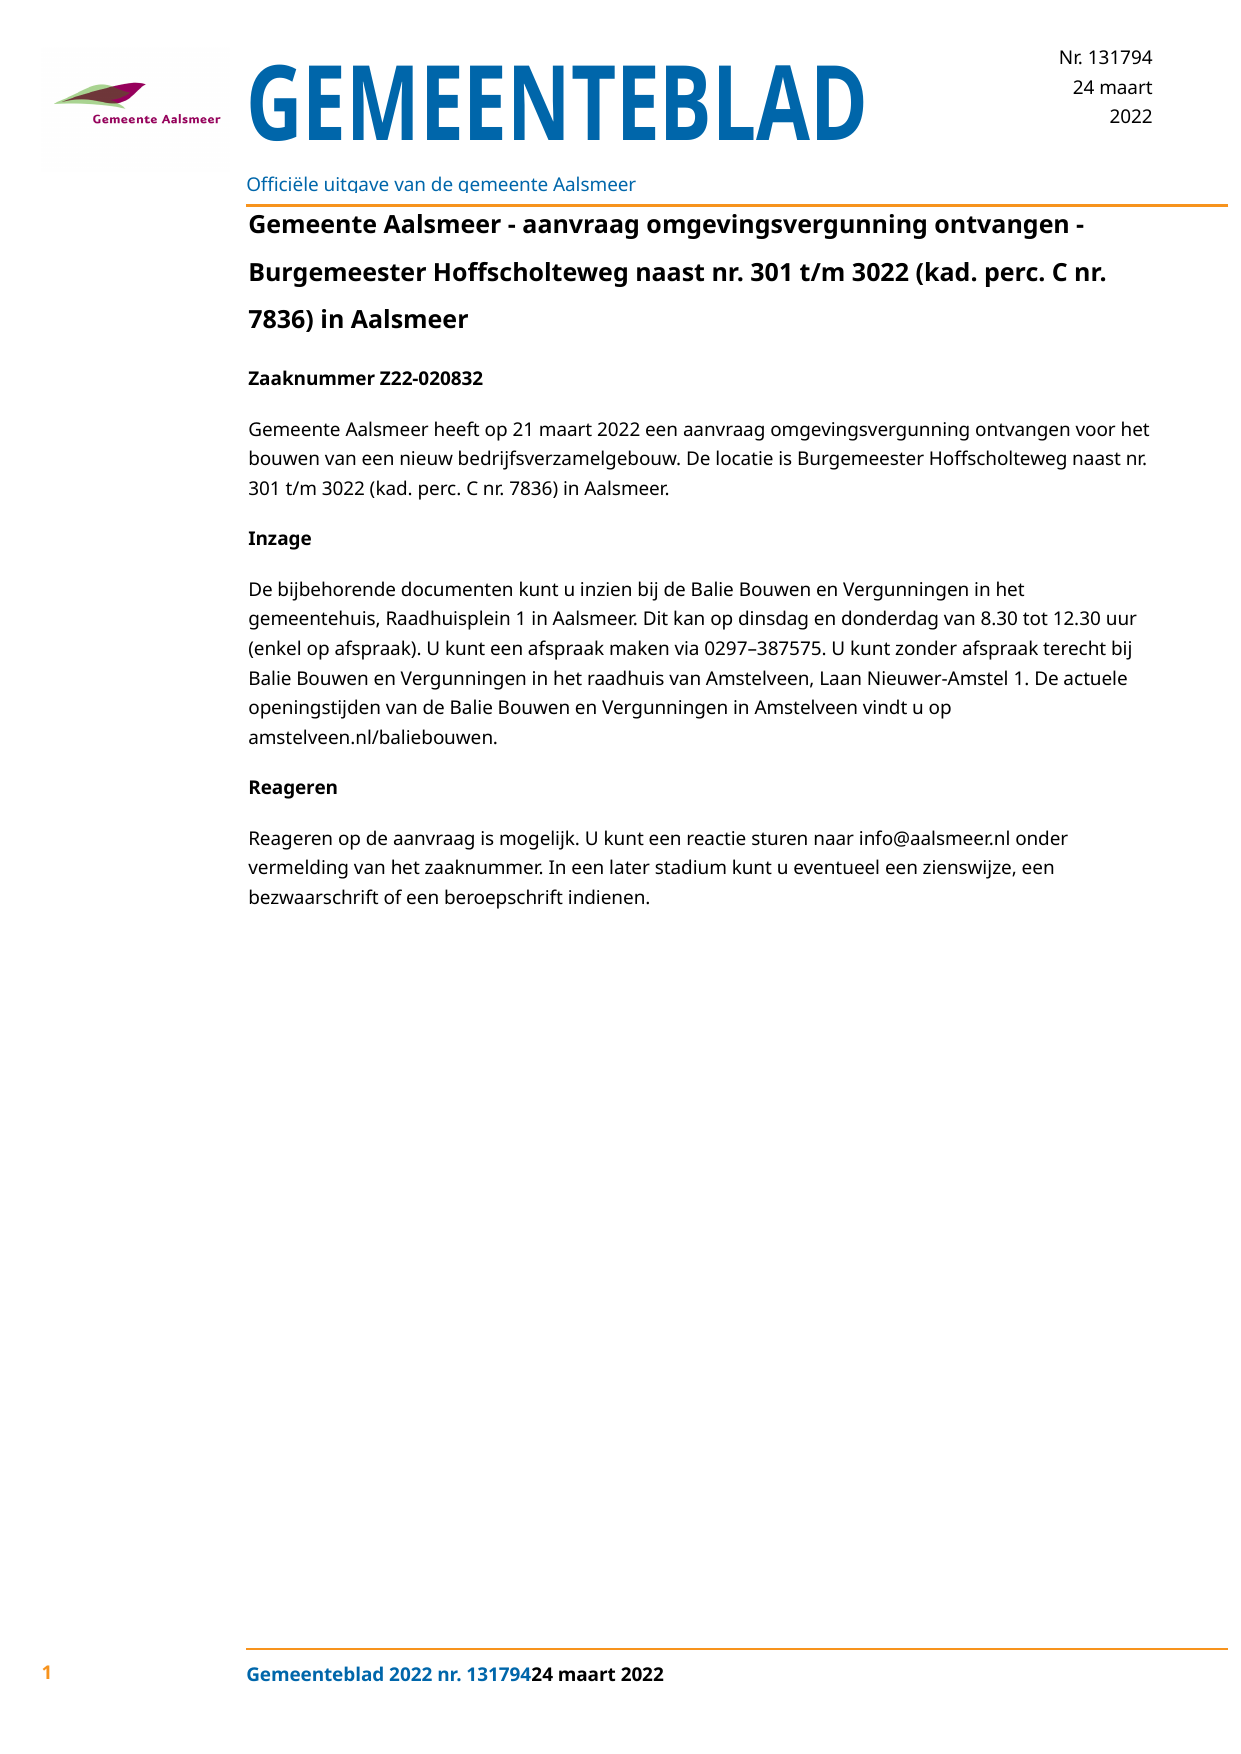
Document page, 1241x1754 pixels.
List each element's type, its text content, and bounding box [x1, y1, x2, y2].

picture [41, 47, 231, 172]
text Gemeente Aalsmeer - aanvraag omgevingsvergunning ontvangen - Burgemeester Hoffscholteweg naast nr. 301 t/m 3022 (kad. perc. C nr. 7836) in Aalsmeer [248, 207, 1152, 336]
text Gemeente Aalsmeer heeft op 21 maart 2022 een aanvraag omgevingsvergunning ontvangen voor het bouwen van een nieuw bedrijfsverzamelgebouw. De locatie is Burgemeester Hoffscholteweg naast nr. 301 t/m 3022 (kad. perc. C nr. 7836) in Aalsmeer. [248, 416, 1152, 501]
text Zaaknummer Z22-020832 [248, 366, 1152, 391]
text Reageren [248, 774, 1152, 800]
text Reageren op de aanvraag is mogelijk. U kunt een reactie sturen naar info@aalsmeer.nl onder vermelding van het zaaknummer. In een later stadium kunt u eventueel een zienswijze, een bezwaarschrift of een beroepschrift indienen. [248, 825, 1152, 909]
text Inzage [248, 526, 1152, 551]
text De bijbehorende documenten kunt u inzien bij de Balie Bouwen en Vergunningen in het gemeentehuis, Raadhuisplein 1 in Aalsmeer. Dit kan op dinsdag en donderdag van 8.30 tot 12.30 uur (enkel op afspraak). U kunt een afspraak maken via 0297–387575. U kunt zonder afspraak terecht bij Balie Bouwen en Vergunningen in het raadhuis van Amstelveen, Laan Nieuwer-Amstel 1. De actuele openingstijden van de Balie Bouwen en Vergunningen in Amstelveen vindt u op amstelveen.nl/baliebouwen. [248, 576, 1152, 749]
